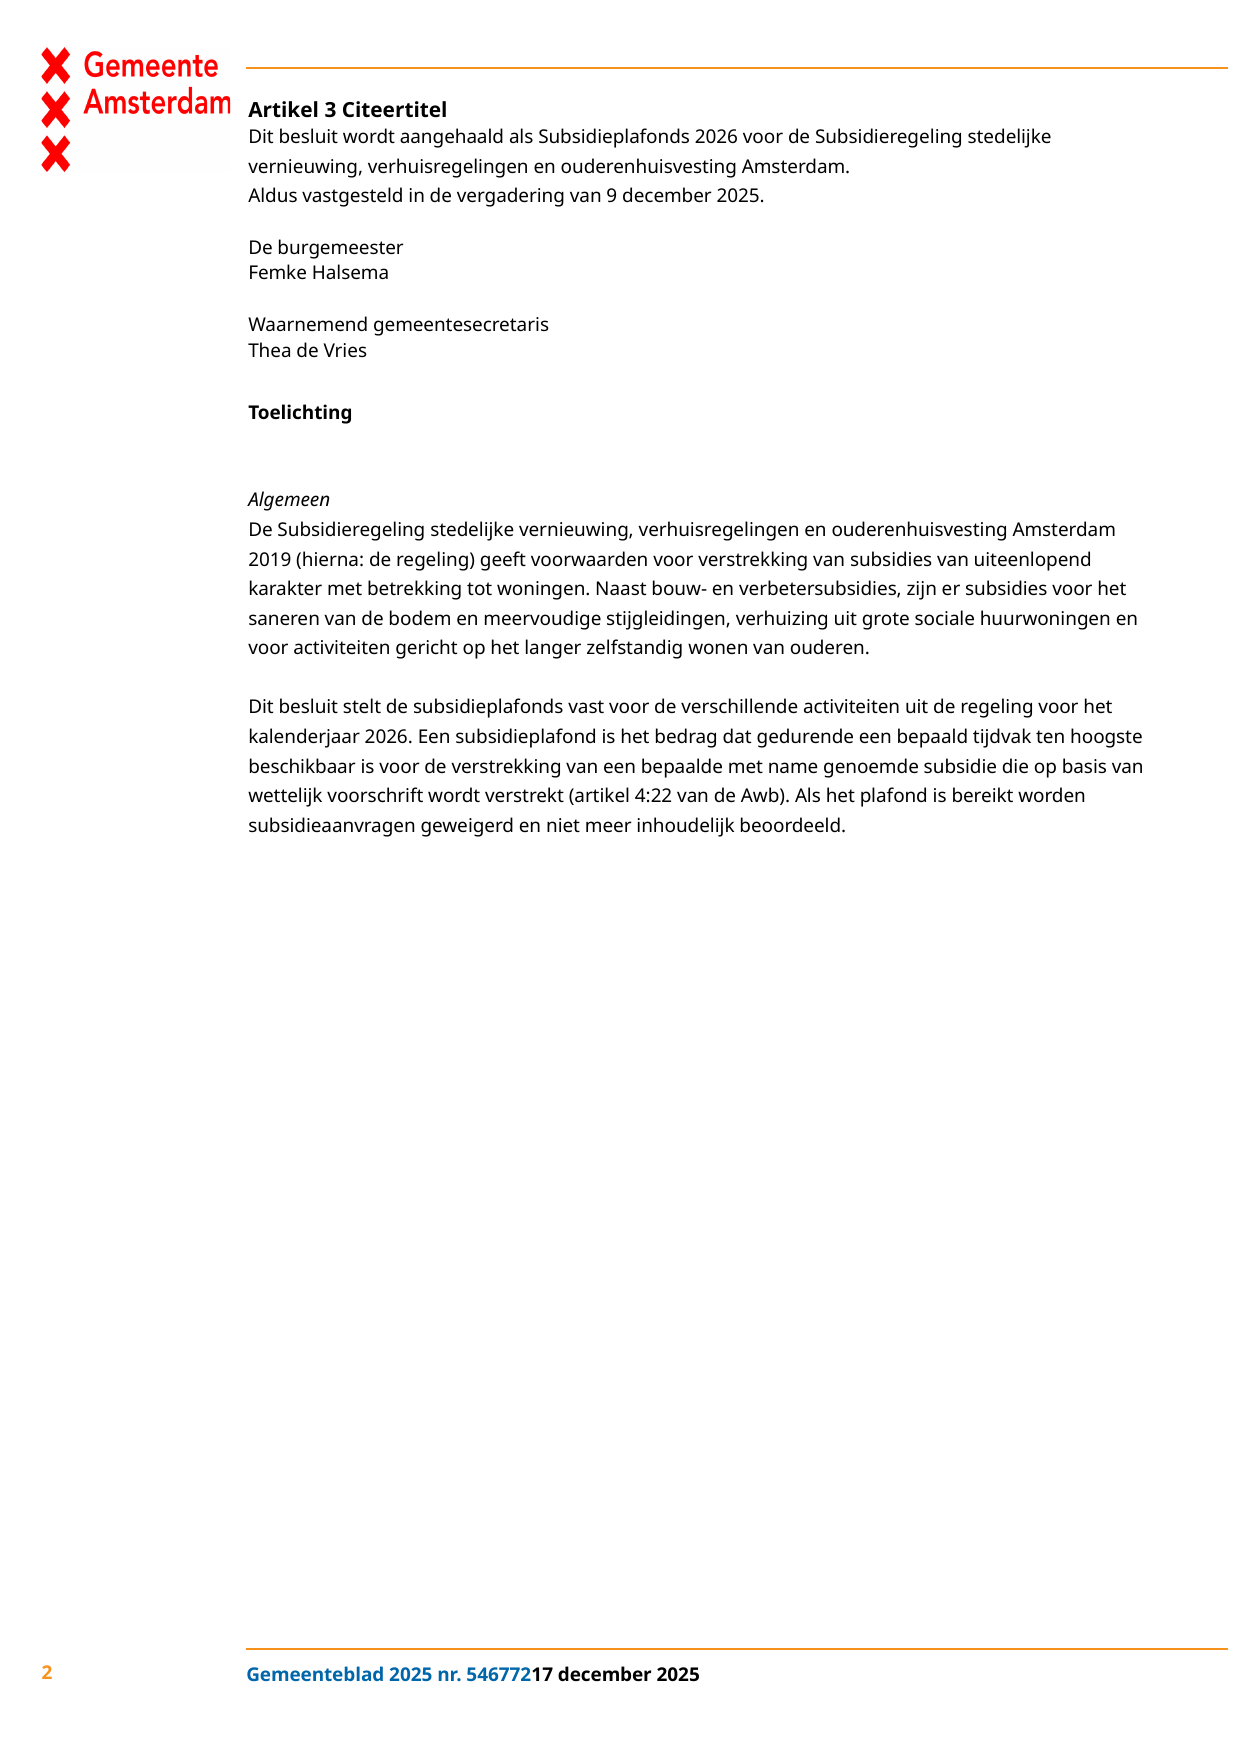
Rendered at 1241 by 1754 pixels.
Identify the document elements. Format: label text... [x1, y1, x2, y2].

text De Subsidieregeling stedelijke vernieuwing, verhuisregelingen en ouderenhuisvesting Amsterdam 2019 (hierna: de regeling) geeft voorwaarden voor verstrekking van subsidies van uiteenlopend karakter met betrekking tot woningen. Naast bouw- en verbetersubsidies, zijn er subsidies voor het saneren van de bodem en meervoudige stijgleidingen, verhuizing uit grote sociale huurwoningen en voor activiteiten gericht op het langer zelfstandig wonen van ouderen. [248, 516, 1152, 660]
text Femke Halsema [248, 259, 1152, 285]
text Artikel 3 Citeertitel [248, 95, 1152, 123]
text Algemeen [248, 487, 1152, 512]
text Waarnemend gemeentesecretaris [248, 311, 1152, 337]
text Aldus vastgesteld in de vergadering van 9 december 2025. [248, 182, 1152, 208]
text Toelichting [248, 388, 1152, 428]
text Dit besluit stelt de subsidieplafonds vast voor de verschillende activiteiten uit de regeling voor het kalenderjaar 2026. Een subsidieplafond is het bedrag dat gedurende een bepaald tijdvak ten hoogste beschikbaar is voor de verstrekking van een bepaalde met name genoemde subsidie die op basis van wettelijk voorschrift wordt verstrekt (artikel 4:22 van de Awb). Als het plafond is bereikt worden subsidieaanvragen geweigerd en niet meer inhoudelijk beoordeeld. [248, 694, 1152, 838]
picture [41, 47, 231, 172]
text Dit besluit wordt aangehaald als Subsidieplafonds 2026 voor de Subsidieregeling stedelijke vernieuwing, verhuisregelingen en ouderenhuisvesting Amsterdam. [248, 123, 1152, 178]
text Thea de Vries [248, 337, 1152, 362]
text De burgemeester [248, 234, 1152, 259]
